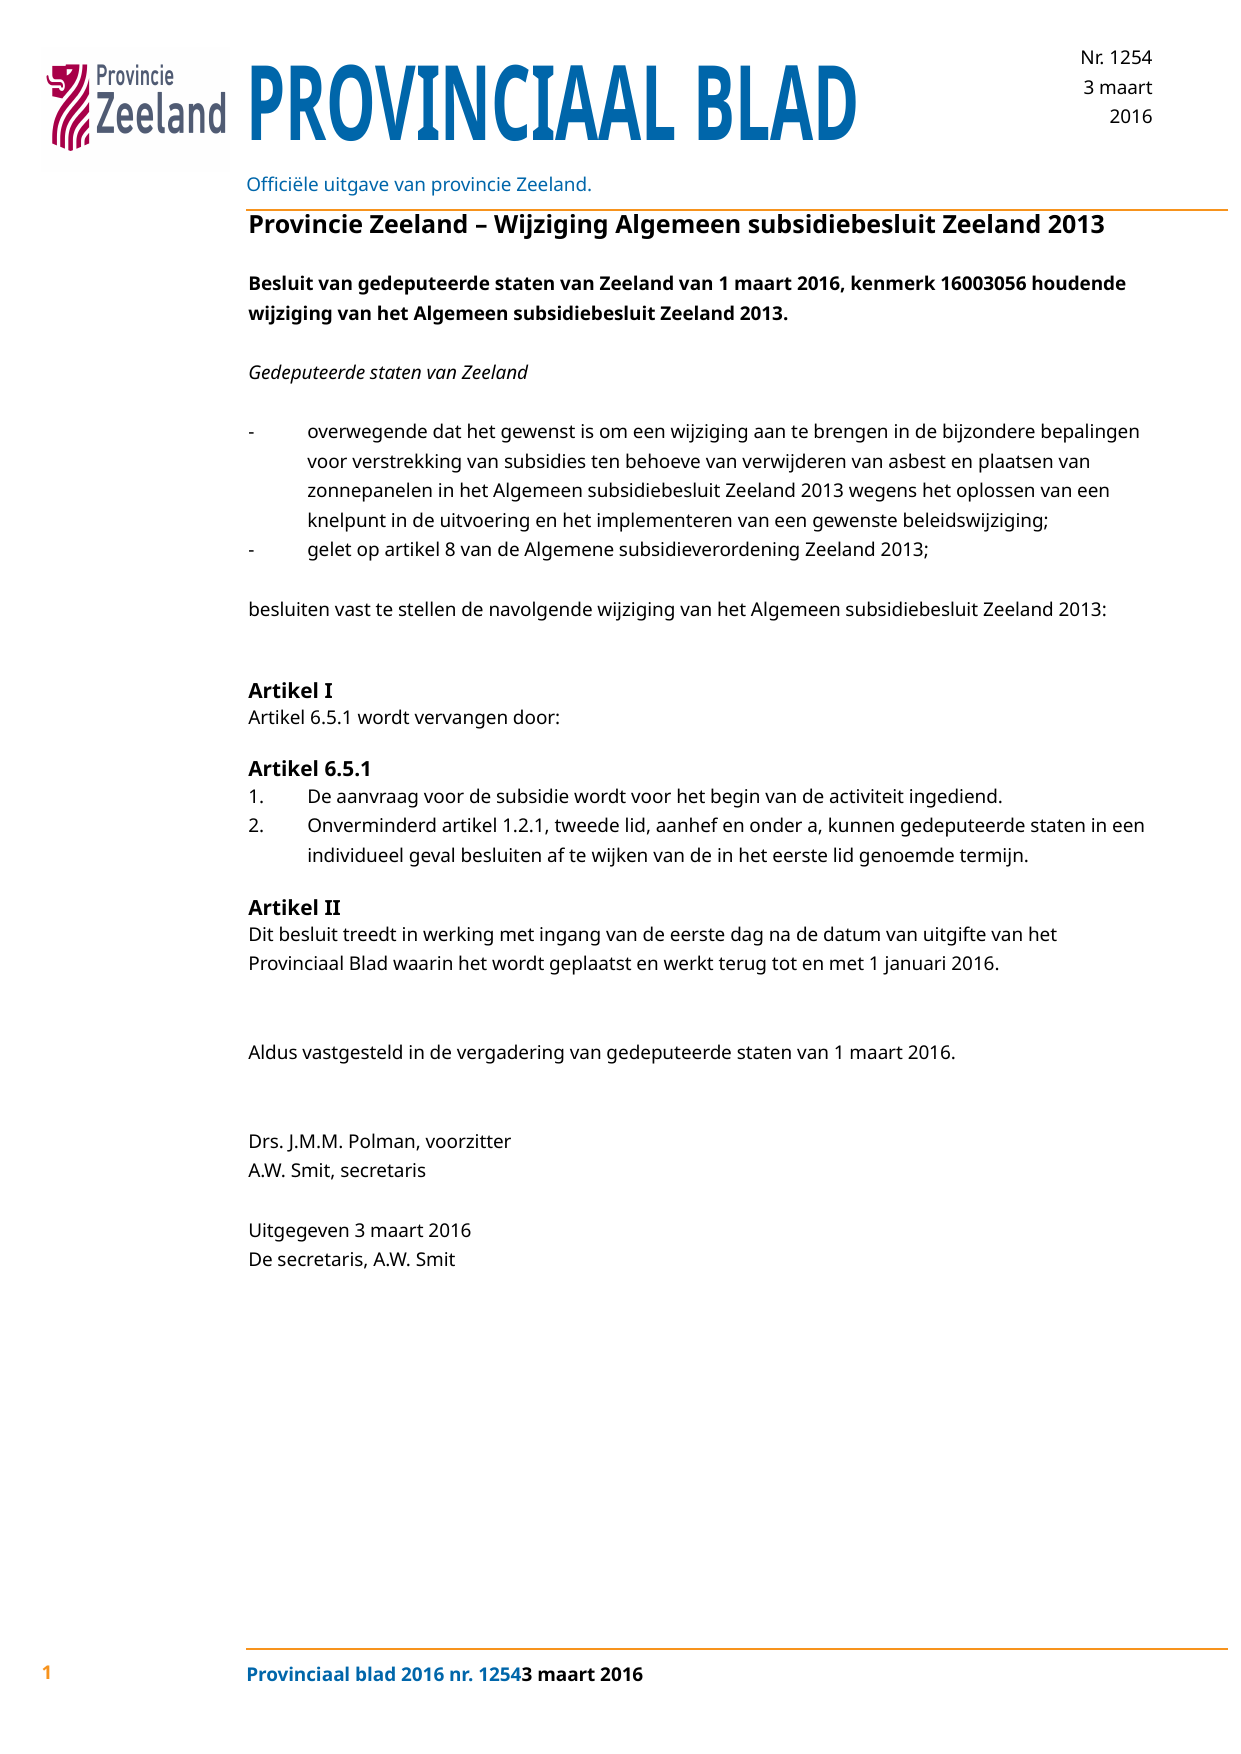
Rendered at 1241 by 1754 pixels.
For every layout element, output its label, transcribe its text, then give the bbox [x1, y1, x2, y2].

text De secretaris, A.W. Smit [248, 1246, 1152, 1272]
text Aldus vastgesteld in de vergadering van gedeputeerde staten van 1 maart 2016. [248, 1039, 1152, 1065]
picture [41, 47, 231, 172]
text besluiten vast te stellen de navolgende wijziging van het Algemeen subsidiebesluit Zeeland 2013: [248, 596, 1152, 621]
list overwegende dat het gewenst is om een wijziging aan te brengen in de bijzondere bepalingen voor verstrekking van subsidies ten behoeve van verwijderen van asbest en plaatsen van zonnepanelen in het Algemeen subsidiebesluit Zeeland 2013 wegens het oplossen van een knelpunt in de uitvoering en het implementeren van een gewenste beleidswijziging; [248, 418, 1152, 533]
text Besluit van gedeputeerde staten van Zeeland van 1 maart 2016, kenmerk 16003056 houdende wijziging van het Algemeen subsidiebesluit Zeeland 2013. [248, 270, 1152, 326]
list De aanvraag voor de subsidie wordt voor het begin van de activiteit ingediend. [248, 783, 1152, 809]
text A.W. Smit, secretaris [248, 1158, 1152, 1183]
text Uitgegeven 3 maart 2016 [248, 1217, 1152, 1243]
text Provincie Zeeland – Wijziging Algemeen subsidiebesluit Zeeland 2013 [248, 211, 1152, 241]
text Gedeputeerde staten van Zeeland [248, 359, 1152, 385]
text Artikel 6.5.1 [248, 754, 1152, 783]
text Artikel II [248, 893, 1152, 921]
list gelet op artikel 8 van de Algemene subsidieverordening Zeeland 2013; [248, 537, 1152, 562]
text Drs. J.M.M. Polman, voorzitter [248, 1128, 1152, 1154]
text Dit besluit treedt in werking met ingang van de eerste dag na de datum van uitgifte van het Provinciaal Blad waarin het wordt geplaatst en werkt terug tot en met 1 januari 2016. [248, 921, 1152, 976]
list Onverminderd artikel 1.2.1, tweede lid, aanhef en onder a, kunnen gedeputeerde staten in een individueel geval besluiten af te wijken van de in het eerste lid genoemde termijn. [248, 813, 1152, 868]
text Artikel I [248, 676, 1152, 704]
text Artikel 6.5.1 wordt vervangen door: [248, 704, 1152, 730]
